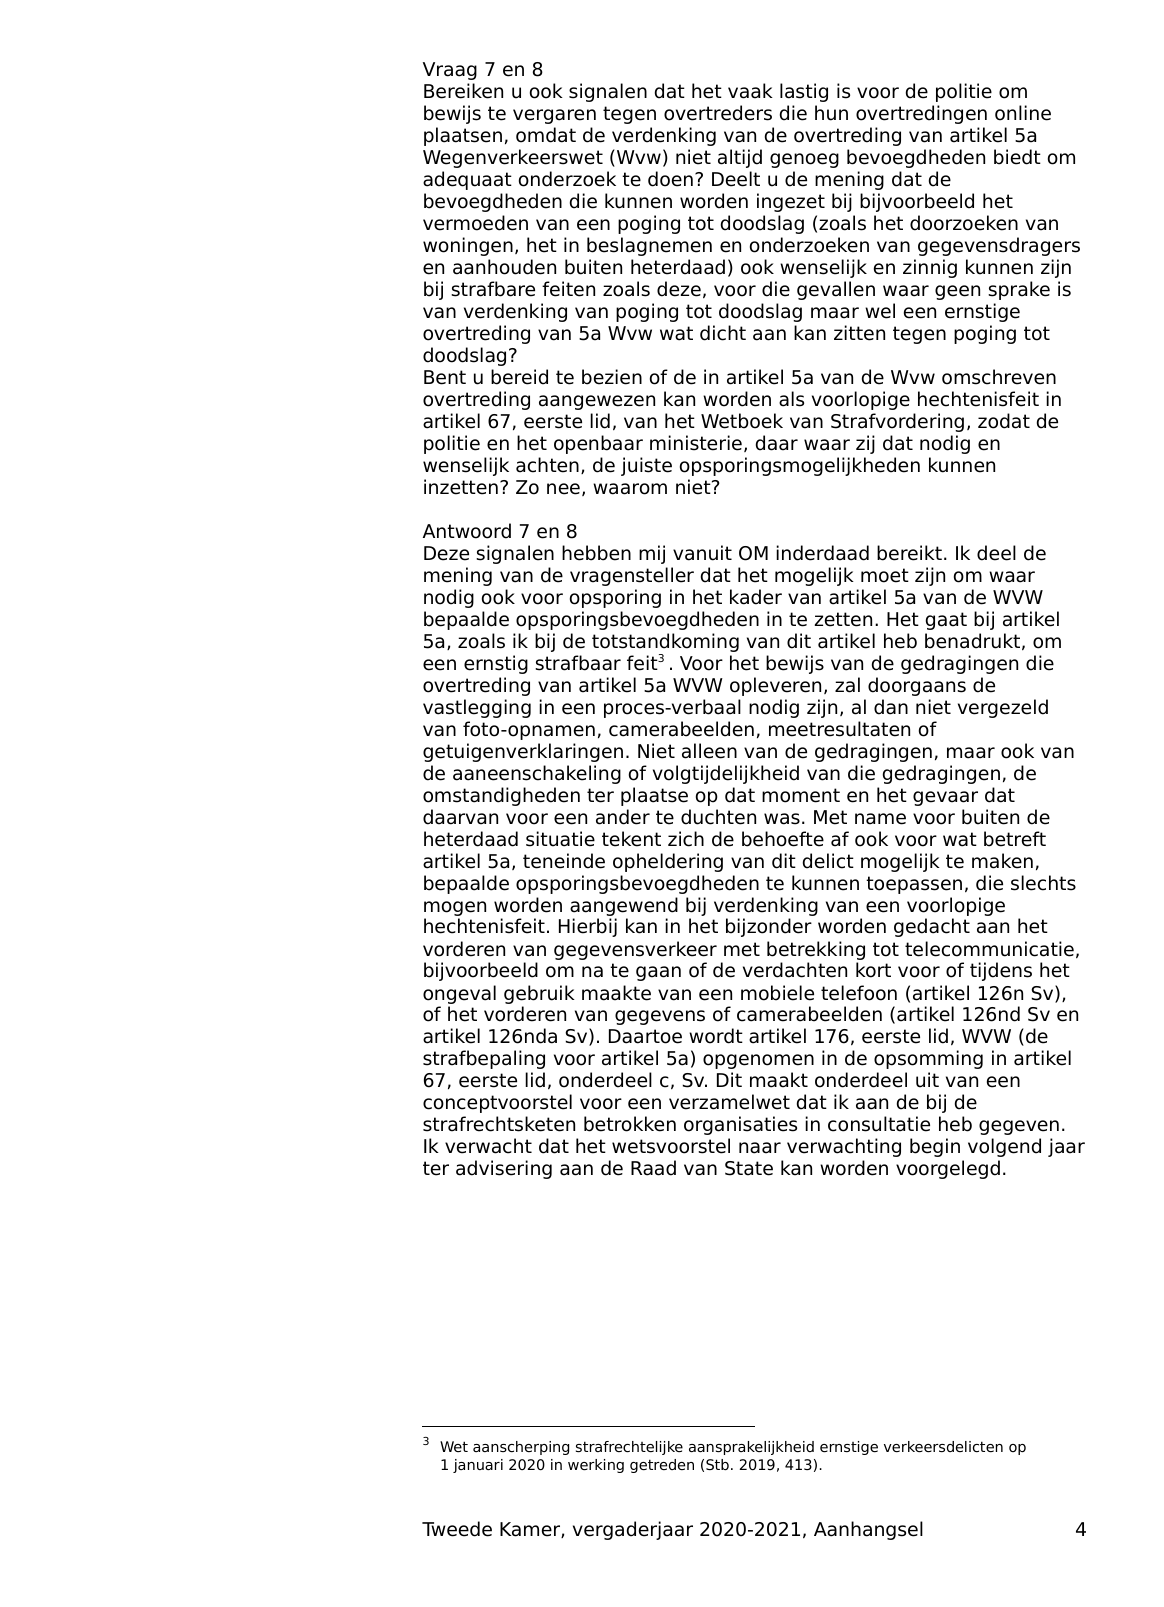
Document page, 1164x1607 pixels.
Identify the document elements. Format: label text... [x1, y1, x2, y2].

text Bent u bereid te bezien of de in artikel 5a van de Wvw omschreven overtreding aangewezen kan worden als voorlopige hechtenisfeit in artikel 67, eerste lid, van het Wetboek van Strafvordering, zodat de politie en het openbaar ministerie, daar waar zij dat nodig en wenselijk achten, de juiste opsporingsmogelijkheden kunnen inzetten? Zo nee, waarom niet? [422, 367, 1087, 499]
text Antwoord 7 en 8 [422, 521, 1087, 543]
text Vraag 7 en 8 [422, 59, 1087, 81]
text Deze signalen hebben mij vanuit OM inderdaad bereikt. Ik deel de mening van de vragensteller dat het mogelijk moet zijn om waar nodig ook voor opsporing in het kader van artikel 5a van de WVW bepaalde opsporingsbevoegdheden in te zetten. Het gaat bij artikel 5a, zoals ik bij de totstandkoming van dit artikel heb benadrukt, om een ernstig strafbaar feit. Voor het bewijs van de gedragingen die overtreding van artikel 5a WVW opleveren, zal doorgaans de vastlegging in een proces-verbaal nodig zijn, al dan niet vergezeld van foto-opnamen, camerabeelden, meetresultaten of getuigenverklaringen. Niet alleen van de gedragingen, maar ook van de aaneenschakeling of volgtijdelijkheid van die gedragingen, de omstandigheden ter plaatse op dat moment en het gevaar dat daarvan voor een ander te duchten was. Met name voor buiten de heterdaad situatie tekent zich de behoefte af ook voor wat betreft artikel 5a, teneinde opheldering van dit delict mogelijk te maken, bepaalde opsporingsbevoegdheden te kunnen toepassen, die slechts mogen worden aangewend bij verdenking van een voorlopige hechtenisfeit. Hierbij kan in het bijzonder worden gedacht aan het vorderen van gegevensverkeer met betrekking tot telecommunicatie, bijvoorbeeld om na te gaan of de verdachten kort voor of tijdens het ongeval gebruik maakte van een mobiele telefoon (artikel 126n Sv), of het vorderen van gegevens of camerabeelden (artikel 126nd Sv en artikel 126nda Sv). Daartoe wordt artikel 176, eerste lid, WVW (de strafbepaling voor artikel 5a) opgenomen in de opsomming in artikel 67, eerste lid, onderdeel c, Sv. Dit maakt onderdeel uit van een conceptvoorstel voor een verzamelwet dat ik aan de bij de strafrechtsketen betrokken organisaties in consultatie heb gegeven. Ik verwacht dat het wetsvoorstel naar verwachting begin volgend jaar ter advisering aan de Raad van State kan worden voorgelegd. [422, 543, 1087, 1180]
text Bereiken u ook signalen dat het vaak lastig is voor de politie om bewijs te vergaren tegen overtreders die hun overtredingen online plaatsen, omdat de verdenking van de overtreding van artikel 5a Wegenverkeerswet (Wvw) niet altijd genoeg bevoegdheden biedt om adequaat onderzoek te doen? Deelt u de mening dat de bevoegdheden die kunnen worden ingezet bij bijvoorbeeld het vermoeden van een poging tot doodslag (zoals het doorzoeken van woningen, het in beslagnemen en onderzoeken van gegevensdragers en aanhouden buiten heterdaad) ook wenselijk en zinnig kunnen zijn bij strafbare feiten zoals deze, voor die gevallen waar geen sprake is van verdenking van poging tot doodslag maar wel een ernstige overtreding van 5a Wvw wat dicht aan kan zitten tegen poging tot doodslag? [422, 81, 1087, 367]
text Wet aanscherping strafrechtelijke aansprakelijkheid ernstige verkeersdelicten op 1 januari 2020 in werking getreden (Stb. 2019, 413). [422, 1435, 1087, 1474]
